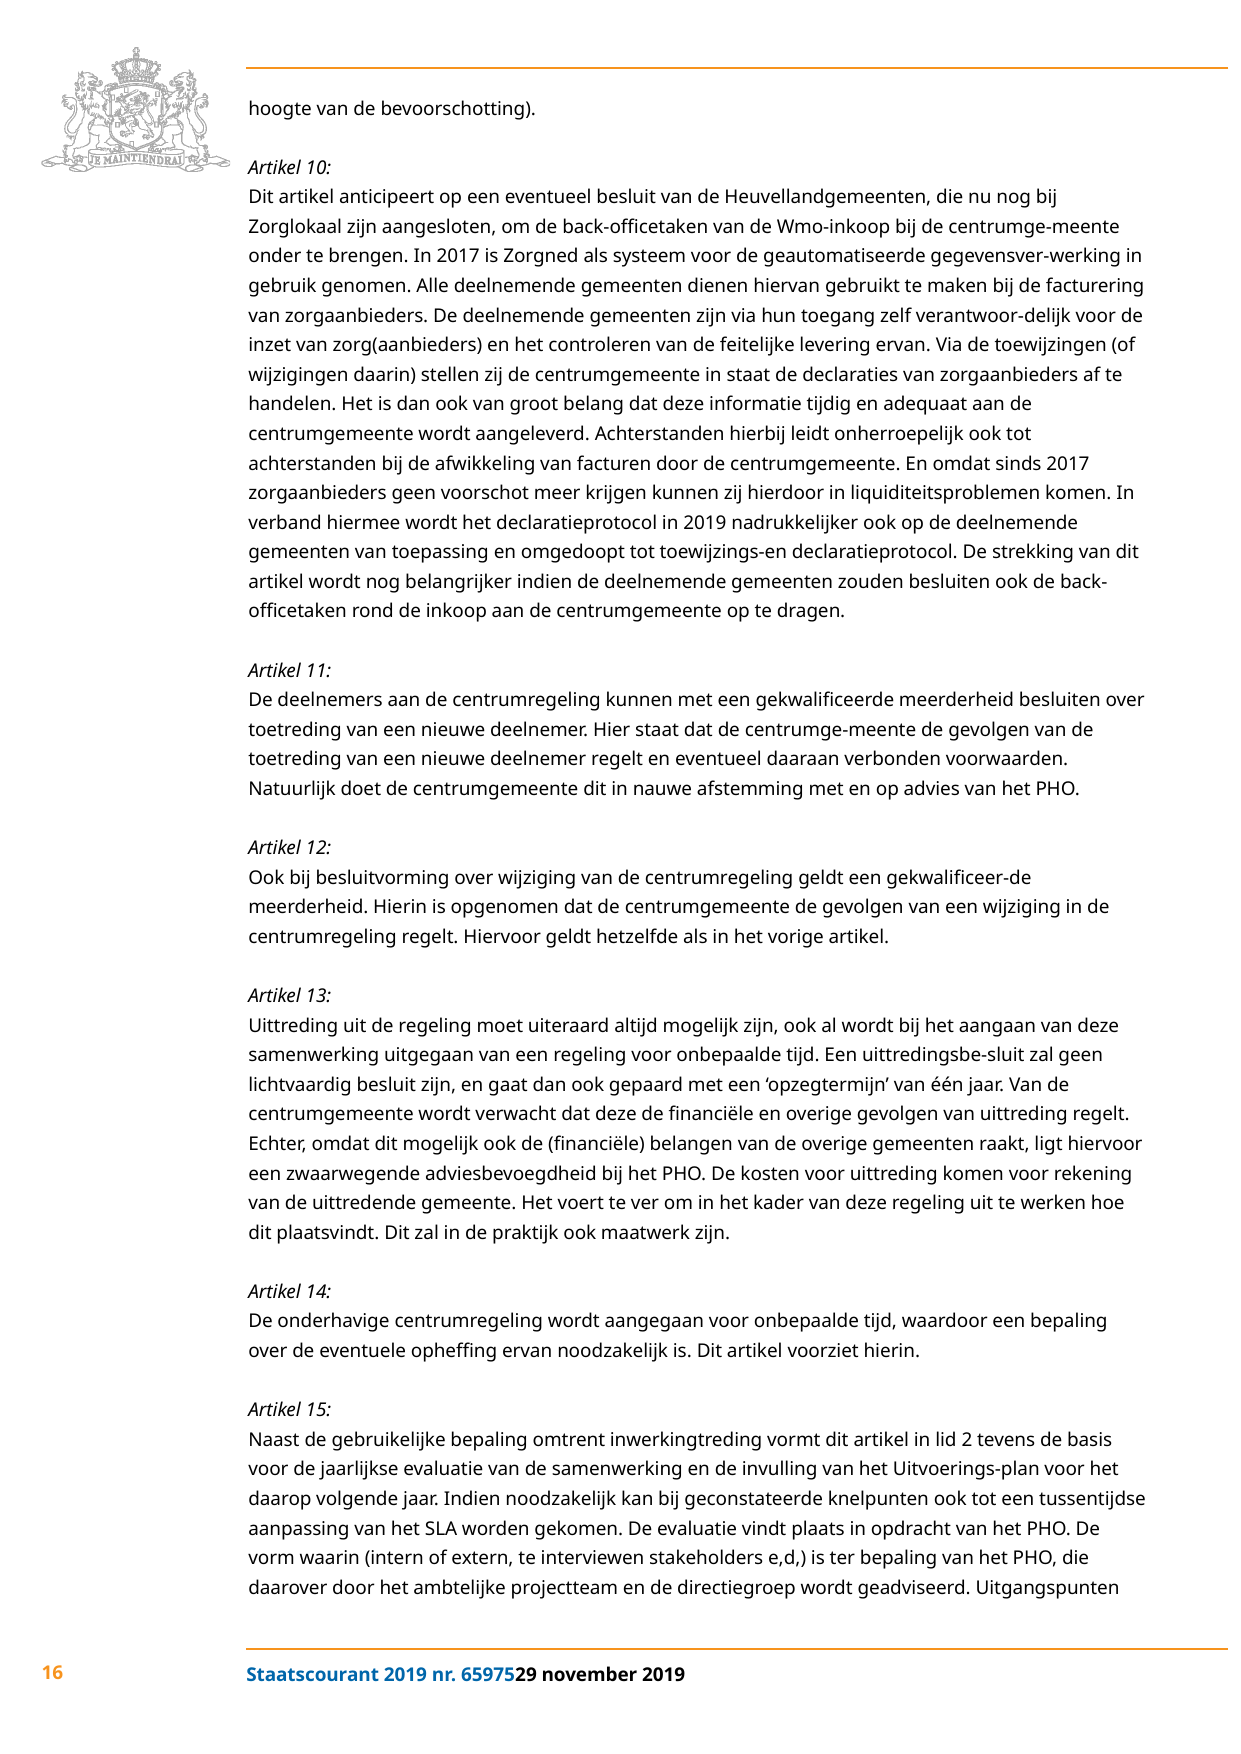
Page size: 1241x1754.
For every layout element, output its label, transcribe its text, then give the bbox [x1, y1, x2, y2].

text Artikel 14: [248, 1278, 1152, 1304]
text Artikel 12: [248, 834, 1152, 860]
text Dit artikel anticipeert op een eventueel besluit van de Heuvellandgemeenten, die nu nog bij Zorglokaal zijn aangesloten, om de back-officetaken van de Wmo-inkoop bij de centrumge-meente onder te brengen. In 2017 is Zorgned als systeem voor de geautomatiseerde gegevensver-werking in gebruik genomen. Alle deelnemende gemeenten dienen hiervan gebruikt te maken bij de facturering van zorgaanbieders. De deelnemende gemeenten zijn via hun toegang zelf verantwoor-delijk voor de inzet van zorg(aanbieders) en het controleren van de feitelijke levering ervan. Via de toewijzingen (of wijzigingen daarin) stellen zij de centrumgemeente in staat de declaraties van zorgaanbieders af te handelen. Het is dan ook van groot belang dat deze informatie tijdig en adequaat aan de centrumgemeente wordt aangeleverd. Achterstanden hierbij leidt onherroepelijk ook tot achterstanden bij de afwikkeling van facturen door de centrumgemeente. En omdat sinds 2017 zorgaanbieders geen voorschot meer krijgen kunnen zij hierdoor in liquiditeitsproblemen komen. In verband hiermee wordt het declaratieprotocol in 2019 nadrukkelijker ook op de deelnemende gemeenten van toepassing en omgedoopt tot toewijzings-en declaratieprotocol. De strekking van dit artikel wordt nog belangrijker indien de deelnemende gemeenten zouden besluiten ook de back-officetaken rond de inkoop aan de centrumgemeente op te dragen. [248, 183, 1152, 623]
text Ook bij besluitvorming over wijziging van de centrumregeling geldt een gekwalificeer-de meerderheid. Hierin is opgenomen dat de centrumgemeente de gevolgen van een wijziging in de centrumregeling regelt. Hiervoor geldt hetzelfde als in het vorige artikel. [248, 864, 1152, 949]
text De deelnemers aan de centrumregeling kunnen met een gekwalificeerde meerderheid besluiten over toetreding van een nieuwe deelnemer. Hier staat dat de centrumge-meente de gevolgen van de toetreding van een nieuwe deelnemer regelt en eventueel daaraan verbonden voorwaarden. Natuurlijk doet de centrumgemeente dit in nauwe afstemming met en op advies van het PHO. [248, 686, 1152, 801]
text Artikel 10: [248, 154, 1152, 180]
text Artikel 13: [248, 982, 1152, 1008]
picture [41, 47, 231, 172]
text De onderhavige centrumregeling wordt aangegaan voor onbepaalde tijd, waardoor een bepaling over de eventuele opheffing ervan noodzakelijk is. Dit artikel voorziet hierin. [248, 1308, 1152, 1363]
text Naast de gebruikelijke bepaling omtrent inwerkingtreding vormt dit artikel in lid 2 tevens de basis voor de jaarlijkse evaluatie van de samenwerking en de invulling van het Uitvoerings-plan voor het daarop volgende jaar. Indien noodzakelijk kan bij geconstateerde knelpunten ook tot een tussentijdse aanpassing van het SLA worden gekomen. De evaluatie vindt plaats in opdracht van het PHO. De vorm waarin (intern of extern, te interviewen stakeholders e,d,) is ter bepaling van het PHO, die daarover door het ambtelijke projectteam en de directiegroep wordt geadviseerd. Uitgangspunten [248, 1426, 1152, 1600]
text Uittreding uit de regeling moet uiteraard altijd mogelijk zijn, ook al wordt bij het aangaan van deze samenwerking uitgegaan van een regeling voor onbepaalde tijd. Een uittredingsbe-sluit zal geen lichtvaardig besluit zijn, en gaat dan ook gepaard met een ‘opzegtermijn’ van één jaar. Van de centrumgemeente wordt verwacht dat deze de financiële en overige gevolgen van uittreding regelt. Echter, omdat dit mogelijk ook de (financiële) belangen van de overige gemeenten raakt, ligt hiervoor een zwaarwegende adviesbevoegdheid bij het PHO. De kosten voor uittreding komen voor rekening van de uittredende gemeente. Het voert te ver om in het kader van deze regeling uit te werken hoe dit plaatsvindt. Dit zal in de praktijk ook maatwerk zijn. [248, 1012, 1152, 1245]
text Artikel 15: [248, 1396, 1152, 1422]
text Artikel 11: [248, 657, 1152, 683]
text hoogte van de bevoorschotting). [248, 95, 1152, 121]
